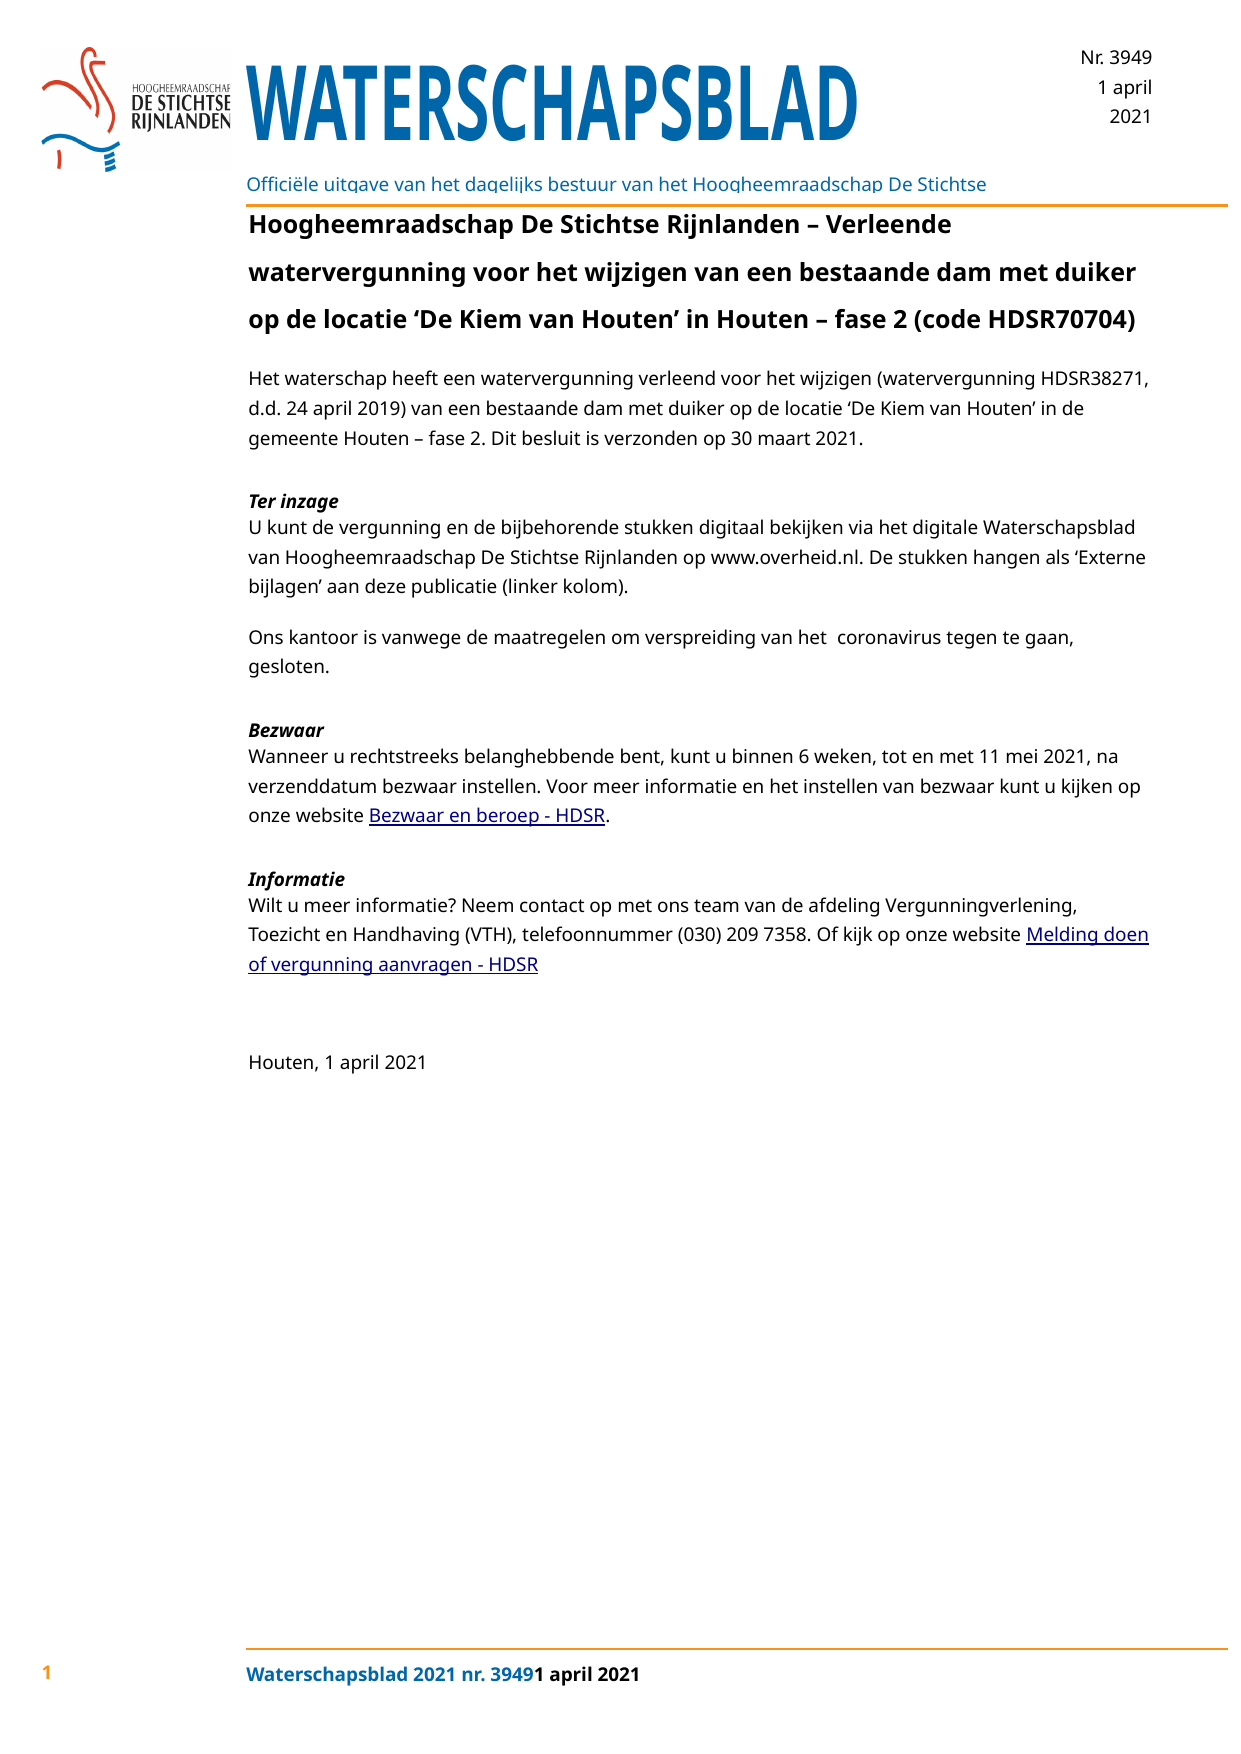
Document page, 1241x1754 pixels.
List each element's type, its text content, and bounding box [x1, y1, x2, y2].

text Het waterschap heeft een watervergunning verleend voor het wijzigen (watervergunning HDSR38271, d.d. 24 april 2019) van een bestaande dam met duiker op de locatie ‘De Kiem van Houten’ in de gemeente Houten – fase 2. Dit besluit is verzonden op 30 maart 2021. [248, 366, 1152, 450]
text Houten, 1 april 2021 [248, 1049, 1152, 1075]
text Bezwaar [248, 717, 1152, 743]
text Ons kantoor is vanwege de maatregelen om verspreiding van het coronavirus tegen te gaan, gesloten. [248, 624, 1152, 679]
text U kunt de vergunning en de bijbehorende stukken digitaal bekijken via het digitale Waterschapsblad van Hoogheemraadschap De Stichtse Rijnlanden op www.overheid.nl. De stukken hangen als ‘Externe bijlagen’ aan deze publicatie (linker kolom). [248, 514, 1152, 599]
text Informatie [248, 866, 1152, 892]
picture [41, 47, 231, 172]
text Ter inzage [248, 489, 1152, 514]
text Hoogheemraadschap De Stichtse Rijnlanden – Verleende watervergunning voor het wijzigen van een bestaande dam met duiker op de locatie ‘De Kiem van Houten’ in Houten – fase 2 (code HDSR70704) [248, 207, 1152, 336]
text Wanneer u rechtstreeks belanghebbende bent, kunt u binnen 6 weken, tot en met 11 mei 2021, na verzenddatum bezwaar instellen. Voor meer informatie en het instellen van bezwaar kunt u kijken op onze website Bezwaar en beroep - HDSR. [248, 743, 1152, 828]
text Wilt u meer informatie? Neem contact op met ons team van de afdeling Vergunningverlening, Toezicht en Handhaving (VTH), telefoonnummer (030) 209 7358. Of kijk op onze website Melding doen of vergunning aanvragen - HDSR [248, 892, 1152, 977]
